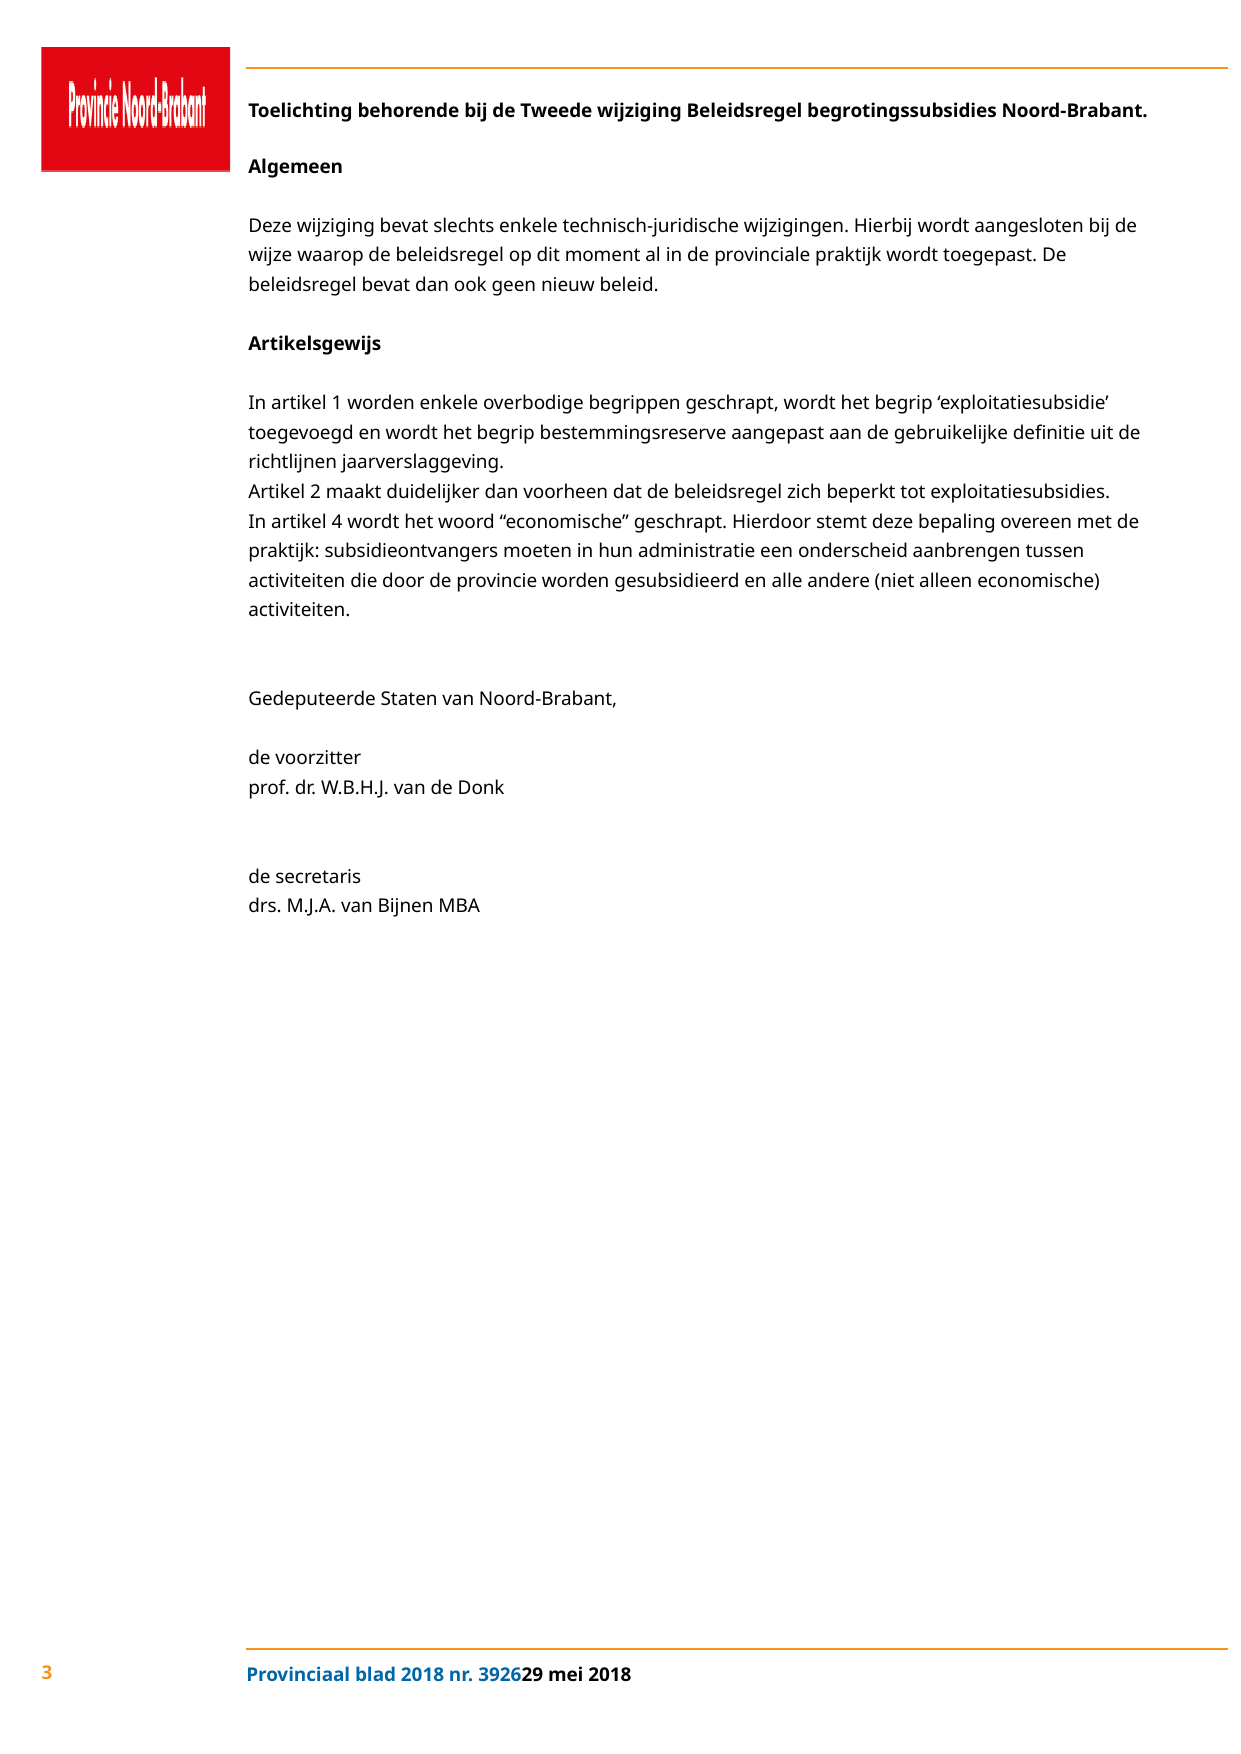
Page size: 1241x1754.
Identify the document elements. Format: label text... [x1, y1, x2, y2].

text Artikel 2 maakt duidelijker dan voorheen dat de beleidsregel zich beperkt tot exploitatiesubsidies. [248, 478, 1152, 504]
text Artikelsgewijs [248, 330, 1152, 356]
text Deze wijziging bevat slechts enkele technisch-juridische wijzigingen. Hierbij wordt aangesloten bij de wijze waarop de beleidsregel op dit moment al in de provinciale praktijk wordt toegepast. De beleidsregel bevat dan ook geen nieuw beleid. [248, 212, 1152, 297]
text Toelichting behorende bij de Tweede wijziging Beleidsregel begrotingssubsidies Noord-Brabant. [248, 95, 1152, 123]
text de secretaris [248, 863, 1152, 889]
text In artikel 1 worden enkele overbodige begrippen geschrapt, wordt het begrip ‘exploitatiesubsidie’ toegevoegd en wordt het begrip bestemmingsreserve aangepast aan de gebruikelijke definitie uit de richtlijnen jaarverslaggeving. [248, 389, 1152, 474]
text Gedeputeerde Staten van Noord‑Brabant, [248, 685, 1152, 711]
text Algemeen [248, 153, 1152, 179]
text drs. M.J.A. van Bijnen MBA [248, 892, 1152, 918]
text In artikel 4 wordt het woord “economische” geschrapt. Hierdoor stemt deze bepaling overeen met de praktijk: subsidieontvangers moeten in hun administratie een onderscheid aanbrengen tussen activiteiten die door de provincie worden gesubsidieerd en alle andere (niet alleen economische) activiteiten. [248, 508, 1152, 622]
text de voorzitter [248, 744, 1152, 770]
picture [41, 47, 231, 172]
text prof. dr. W.B.H.J. van de Donk [248, 774, 1152, 800]
